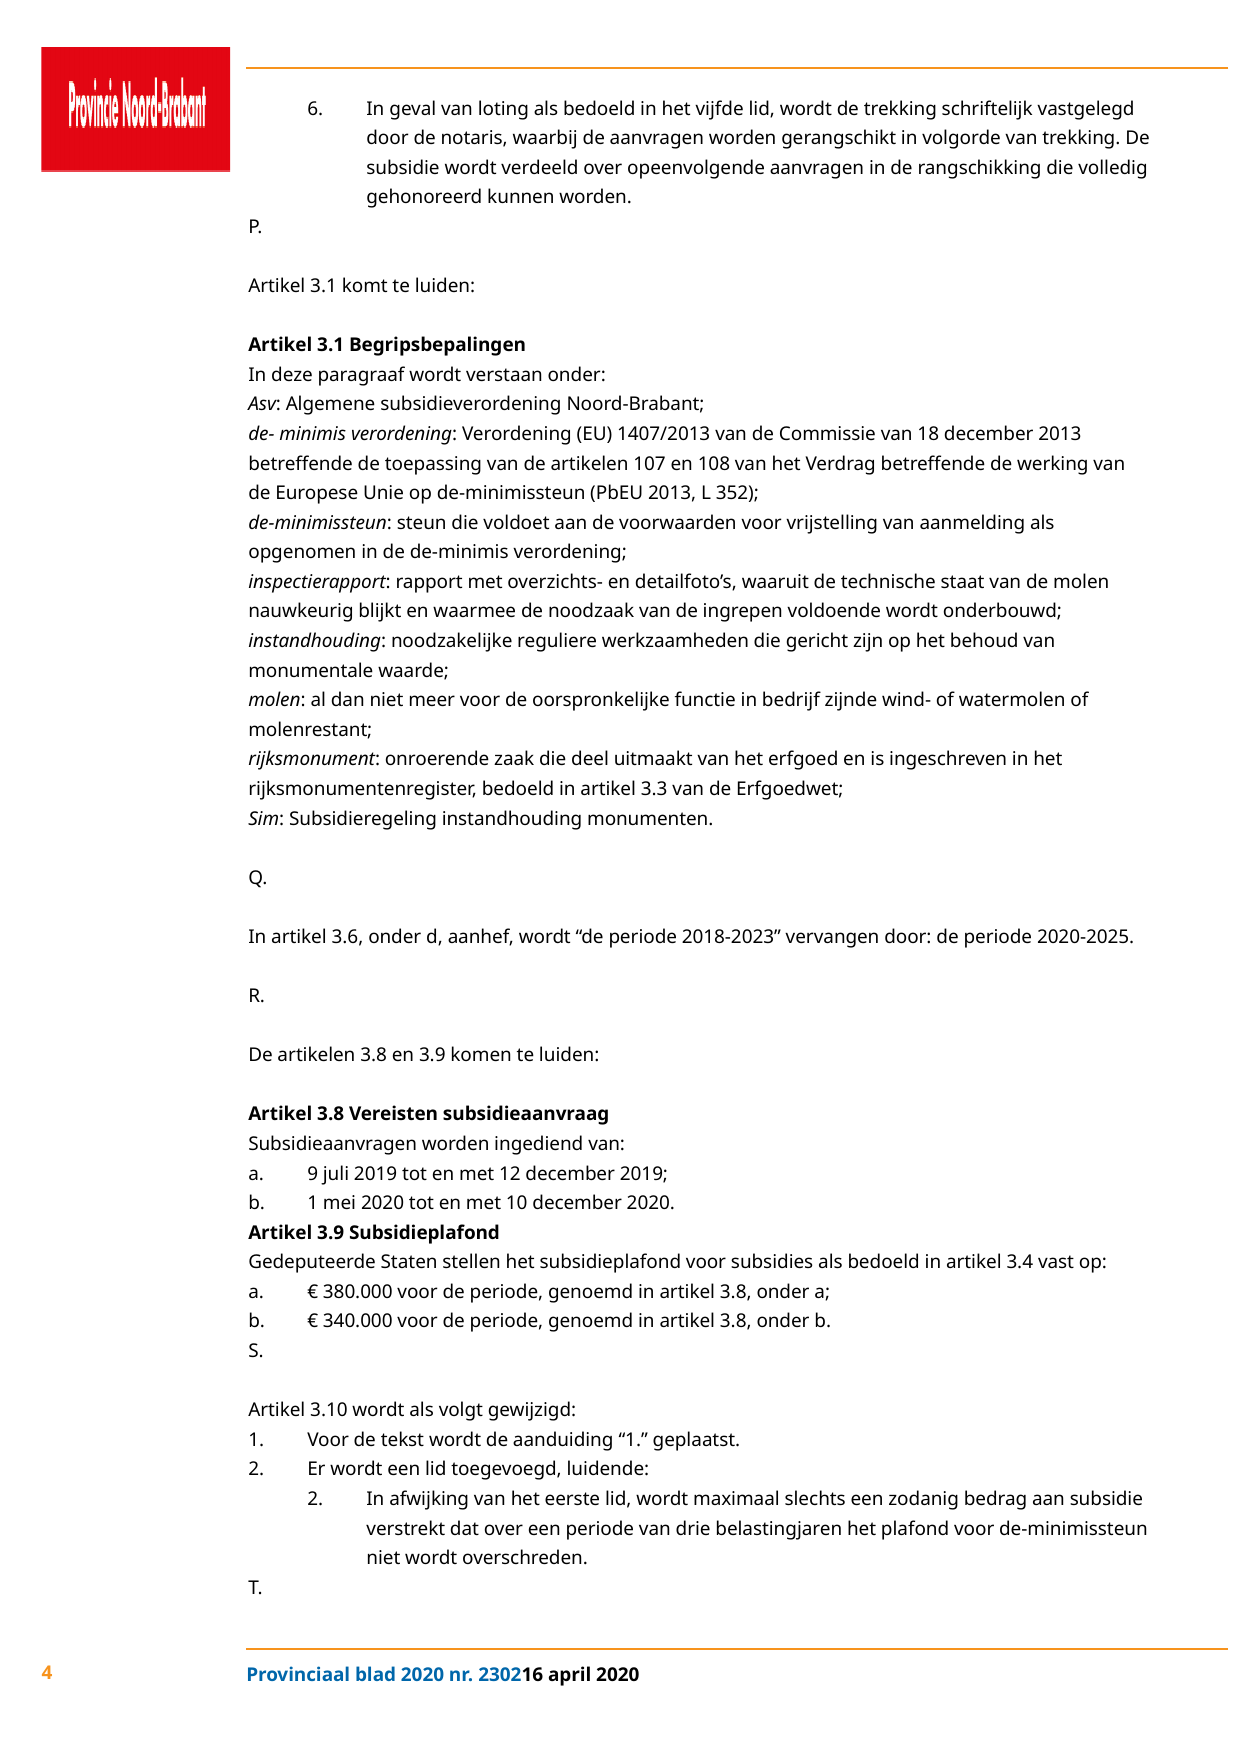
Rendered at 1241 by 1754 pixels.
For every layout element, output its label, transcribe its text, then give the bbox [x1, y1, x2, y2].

text instandhouding: noodzakelijke reguliere werkzaamheden die gericht zijn op het behoud van monumentale waarde; [248, 627, 1152, 683]
text Q. [248, 864, 1152, 890]
list In geval van loting als bedoeld in het vijfde lid, wordt de trekking schriftelijk vastgelegd door de notaris, waarbij de aanvragen worden gerangschikt in volgorde van trekking. De subsidie wordt verdeeld over opeenvolgende aanvragen in de rangschikking die volledig gehonoreerd kunnen worden. [307, 95, 1152, 209]
list 9 juli 2019 tot en met 12 december 2019; [248, 1160, 1152, 1186]
text R. [248, 982, 1152, 1008]
list 1 mei 2020 tot en met 10 december 2020. [248, 1189, 1152, 1215]
list Voor de tekst wordt de aanduiding “1.” geplaatst. [248, 1426, 1152, 1452]
text S. [248, 1337, 1152, 1363]
text Artikel 3.1 Begripsbepalingen [248, 331, 1152, 357]
text de-minimissteun: steun die voldoet aan de voorwaarden voor vrijstelling van aanmelding als opgenomen in de de-minimis verordening; [248, 509, 1152, 564]
list Er wordt een lid toegevoegd, luidende: [248, 1456, 1152, 1481]
text inspectierapport: rapport met overzichts- en detailfoto’s, waaruit de technische staat van de molen nauwkeurig blijkt en waarmee de noodzaak van de ingrepen voldoende wordt onderbouwd; [248, 568, 1152, 623]
text Asv: Algemene subsidieverordening Noord-Brabant; [248, 391, 1152, 416]
text Artikel 3.9 Subsidieplafond [248, 1219, 1152, 1245]
text De artikelen 3.8 en 3.9 komen te luiden: [248, 1041, 1152, 1067]
picture [41, 47, 231, 172]
text molen: al dan niet meer voor de oorspronkelijke functie in bedrijf zijnde wind- of watermolen of molenrestant; [248, 686, 1152, 742]
text Subsidieaanvragen worden ingediend van: [248, 1130, 1152, 1156]
text Artikel 3.10 wordt als volgt gewijzigd: [248, 1396, 1152, 1422]
text de- minimis verordening: Verordening (EU) 1407/2013 van de Commissie van 18 december 2013 betreffende de toepassing van de artikelen 107 en 108 van het Verdrag betreffende de werking van de Europese Unie op de-minimissteun (PbEU 2013, L 352); [248, 420, 1152, 505]
text P. [248, 213, 1152, 239]
text In artikel 3.6, onder d, aanhef, wordt “de periode 2018-2023” vervangen door: de periode 2020-2025. [248, 923, 1152, 949]
text Artikel 3.1 komt te luiden: [248, 272, 1152, 298]
text rijksmonument: onroerende zaak die deel uitmaakt van het erfgoed en is ingeschreven in het rijksmonumentenregister, bedoeld in artikel 3.3 van de Erfgoedwet; [248, 746, 1152, 801]
text Sim: Subsidieregeling instandhouding monumenten. [248, 805, 1152, 831]
text T. [248, 1574, 1152, 1600]
text Artikel 3.8 Vereisten subsidieaanvraag [248, 1101, 1152, 1126]
list In afwijking van het eerste lid, wordt maximaal slechts een zodanig bedrag aan subsidie verstrekt dat over een periode van drie belastingjaren het plafond voor de-minimissteun niet wordt overschreden. [307, 1485, 1152, 1570]
list € 380.000 voor de periode, genoemd in artikel 3.8, onder a; [248, 1278, 1152, 1304]
text In deze paragraaf wordt verstaan onder: [248, 361, 1152, 387]
list € 340.000 voor de periode, genoemd in artikel 3.8, onder b. [248, 1308, 1152, 1333]
text Gedeputeerde Staten stellen het subsidieplafond voor subsidies als bedoeld in artikel 3.4 vast op: [248, 1248, 1152, 1274]
